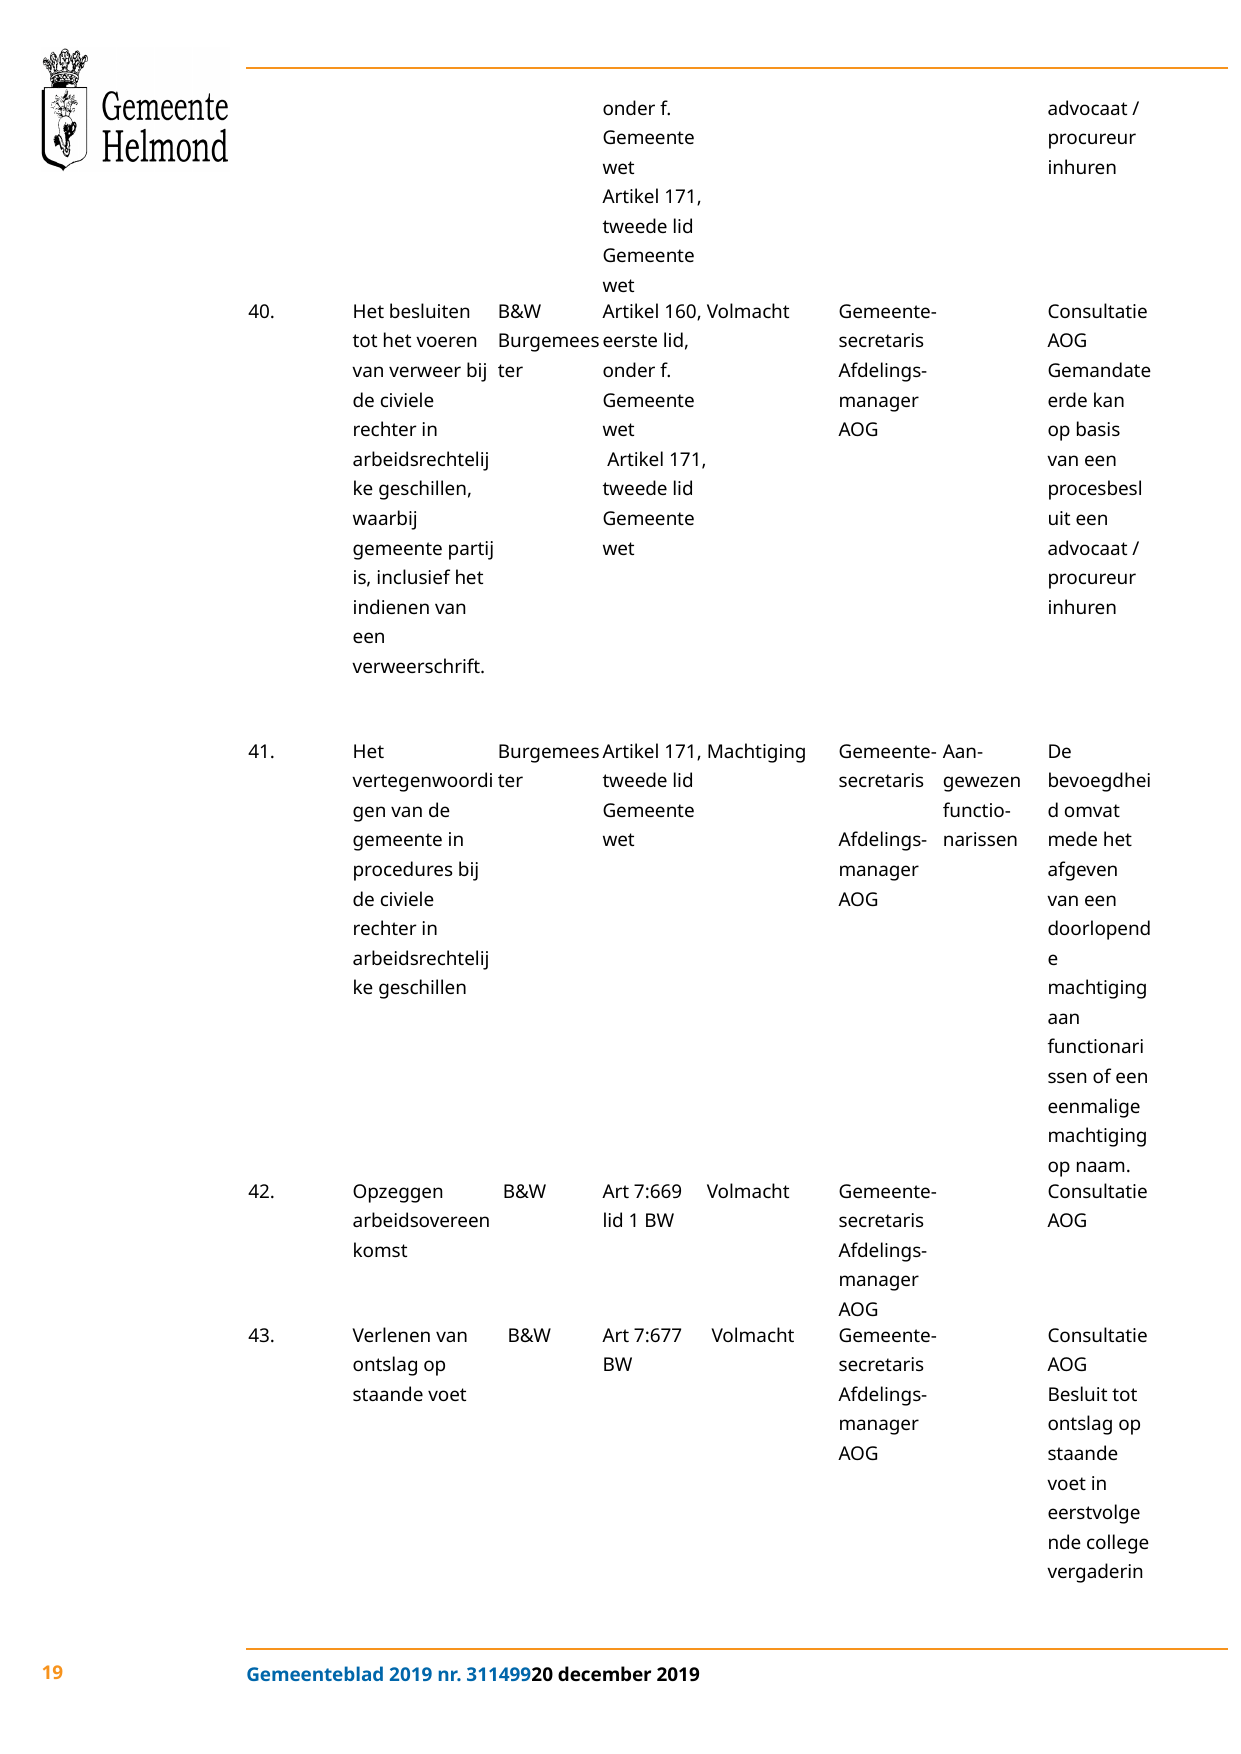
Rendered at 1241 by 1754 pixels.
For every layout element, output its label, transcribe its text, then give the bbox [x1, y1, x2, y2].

table_cell Opzeggen arbeidsovereenkomst [353, 1178, 498, 1322]
table_cell [838, 95, 943, 298]
table_cell 43. [248, 1322, 352, 1584]
table_cell [248, 95, 352, 298]
table_cell [943, 298, 1047, 738]
table_cell [943, 95, 1047, 298]
table_cell Art 7:677 BW [602, 1322, 707, 1584]
table_cell Het besluiten tot het voeren van verweer bij de civiele rechter in arbeidsrechtelijke geschillen, waarbij gemeente partij is, inclusief het indienen van een verweerschrift. [353, 298, 498, 738]
picture [41, 47, 231, 172]
table_cell B&W Burgemeester [498, 298, 602, 738]
table_cell De bevoegdheid omvat mede het afgeven van een doorlopende machtiging aan functionarissen of een eenmalige machtiging op naam. [1047, 738, 1152, 1178]
table_cell 41. [248, 738, 352, 1178]
table_cell [943, 1322, 1047, 1584]
table_cell Consultatie AOG Gemandateerde kan op basis van een procesbesluit een advocaat / procureur inhuren [1047, 298, 1152, 738]
table_cell B&W [498, 1322, 602, 1584]
table_cell Volmacht [707, 1322, 838, 1584]
table_cell Artikel 160, eerste lid, onder f. Gemeentewet Artikel 171, tweede lid Gemeentewet [602, 298, 707, 738]
table_cell Gemeente-secretaris Afdelings- manager AOG [838, 738, 943, 1178]
table_cell [707, 95, 838, 298]
table_cell Het vertegenwoordigen van de gemeente in procedures bij de civiele rechter in arbeidsrechtelijke geschillen [353, 738, 498, 1178]
table_cell [353, 95, 498, 298]
table_cell Volmacht [707, 298, 838, 738]
table_cell Aan- gewezen functio-narissen [943, 738, 1047, 1178]
table_cell Gemeente-secretaris Afdelings- manager AOG [838, 298, 943, 738]
table_cell Artikel 171, tweede lid Gemeentewet [602, 738, 707, 1178]
table_cell Verlenen van ontslag op staande voet [353, 1322, 498, 1584]
table_cell 40. [248, 298, 352, 738]
table_cell B&W [498, 1178, 602, 1322]
table_cell Gemeente-secretaris Afdelings- manager AOG [838, 1178, 943, 1322]
table_cell [943, 1178, 1047, 1322]
table_cell advocaat / procureur inhuren [1047, 95, 1152, 298]
table_cell Art 7:669 lid 1 BW [602, 1178, 707, 1322]
table_cell Machtiging [707, 738, 838, 1178]
table_cell 42. [248, 1178, 352, 1322]
table_cell Consultatie AOG Besluit tot ontslag op staande voet in eerstvolgende college vergaderin [1047, 1322, 1152, 1584]
table_cell onder f. Gemeentewet Artikel 171, tweede lid Gemeentewet [602, 95, 707, 298]
table_cell Burgemeester [498, 738, 602, 1178]
table_cell Volmacht [707, 1178, 838, 1322]
table_cell Consultatie AOG [1047, 1178, 1152, 1322]
table_cell Gemeente-secretaris Afdelings- manager AOG [838, 1322, 943, 1584]
table_cell [498, 95, 602, 298]
